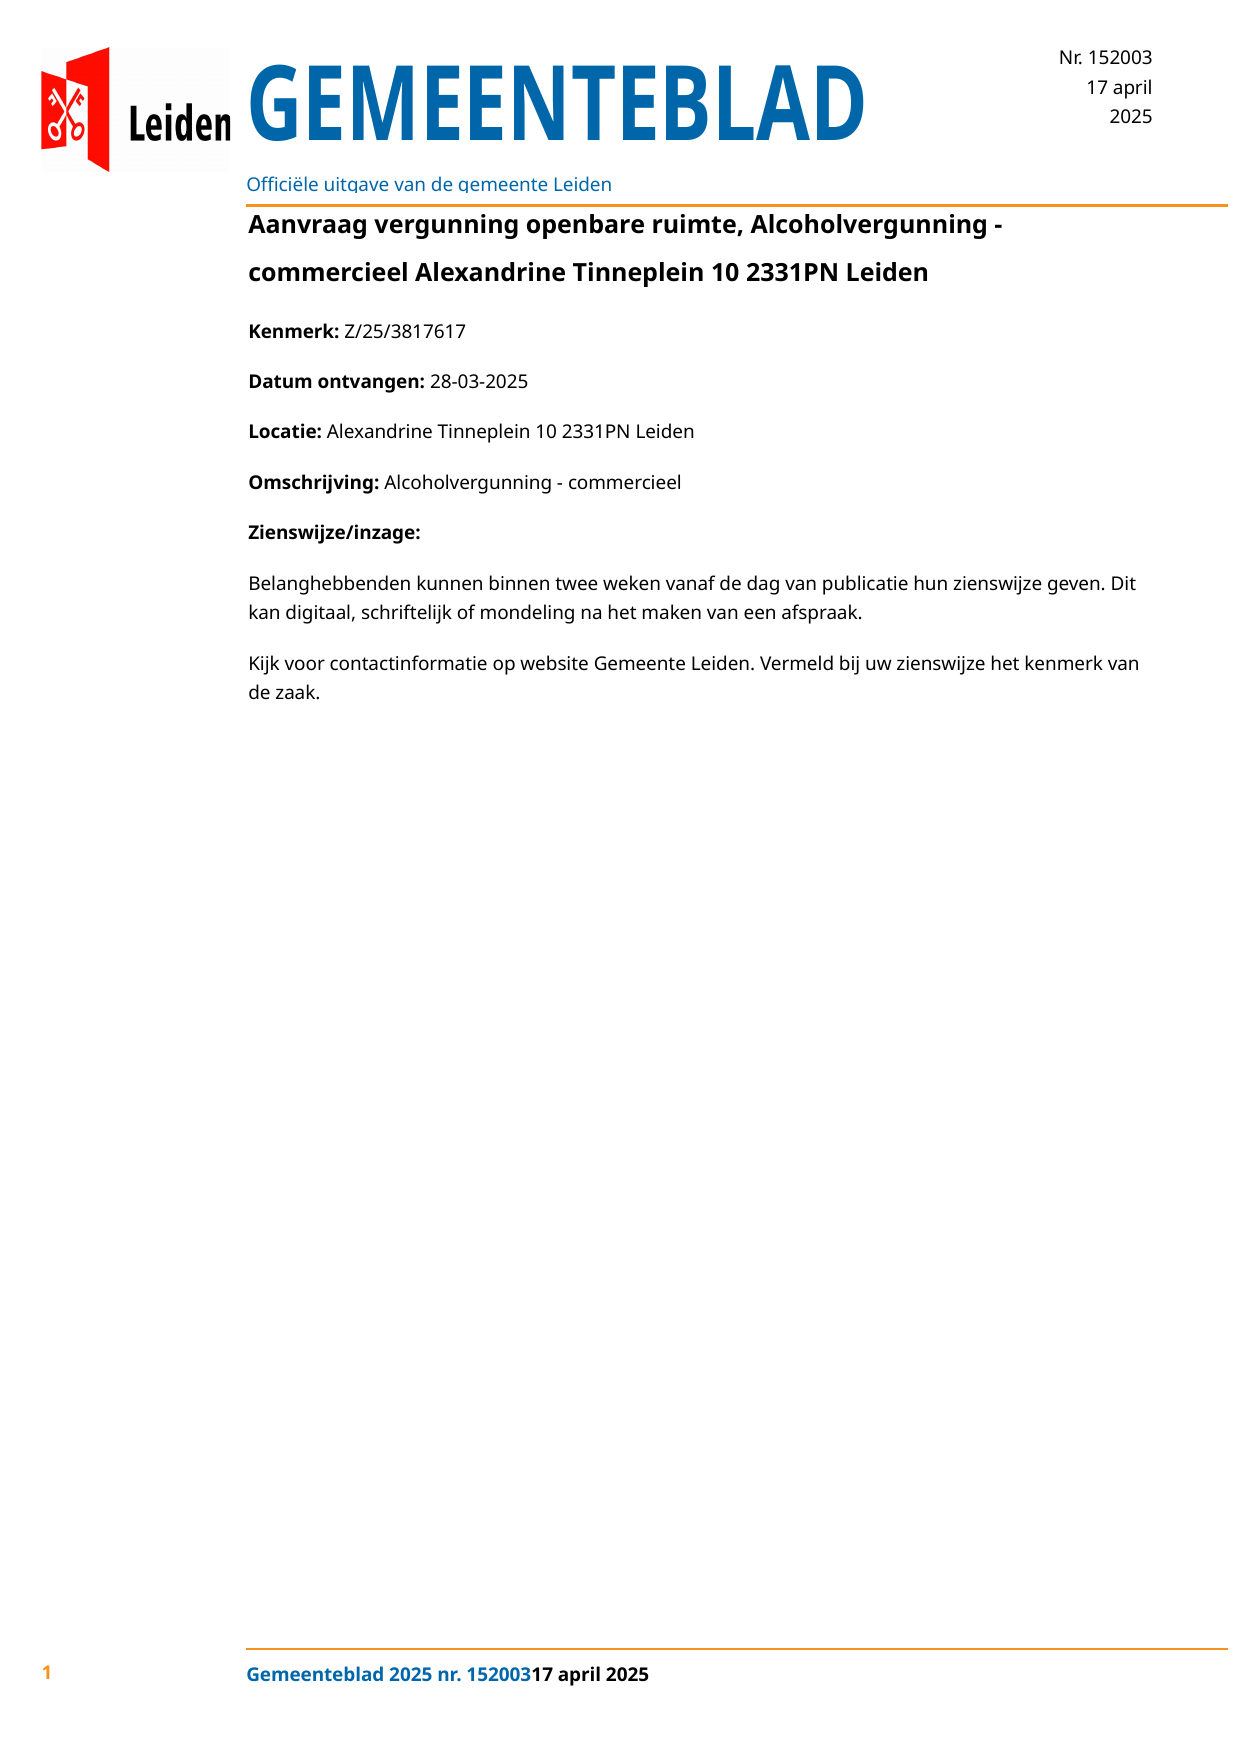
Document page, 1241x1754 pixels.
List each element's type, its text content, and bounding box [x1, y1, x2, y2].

text Belanghebbenden kunnen binnen twee weken vanaf de dag van publicatie hun zienswijze geven. Dit kan digitaal, schriftelijk of mondeling na het maken van een afspraak. [248, 570, 1152, 625]
text Aanvraag vergunning openbare ruimte, Alcoholvergunning - commercieel Alexandrine Tinneplein 10 2331PN Leiden [248, 207, 1152, 288]
text Kenmerk: Z/25/3817617 [248, 318, 1152, 344]
text Omschrijving: Alcoholvergunning - commercieel [248, 469, 1152, 495]
text Locatie: Alexandrine Tinneplein 10 2331PN Leiden [248, 419, 1152, 444]
text Zienswijze/inzage: [248, 519, 1152, 545]
text Datum ontvangen: 28-03-2025 [248, 368, 1152, 394]
picture [41, 47, 231, 172]
text Kijk voor contactinformatie op website Gemeente Leiden. Vermeld bij uw zienswijze het kenmerk van de zaak. [248, 650, 1152, 705]
